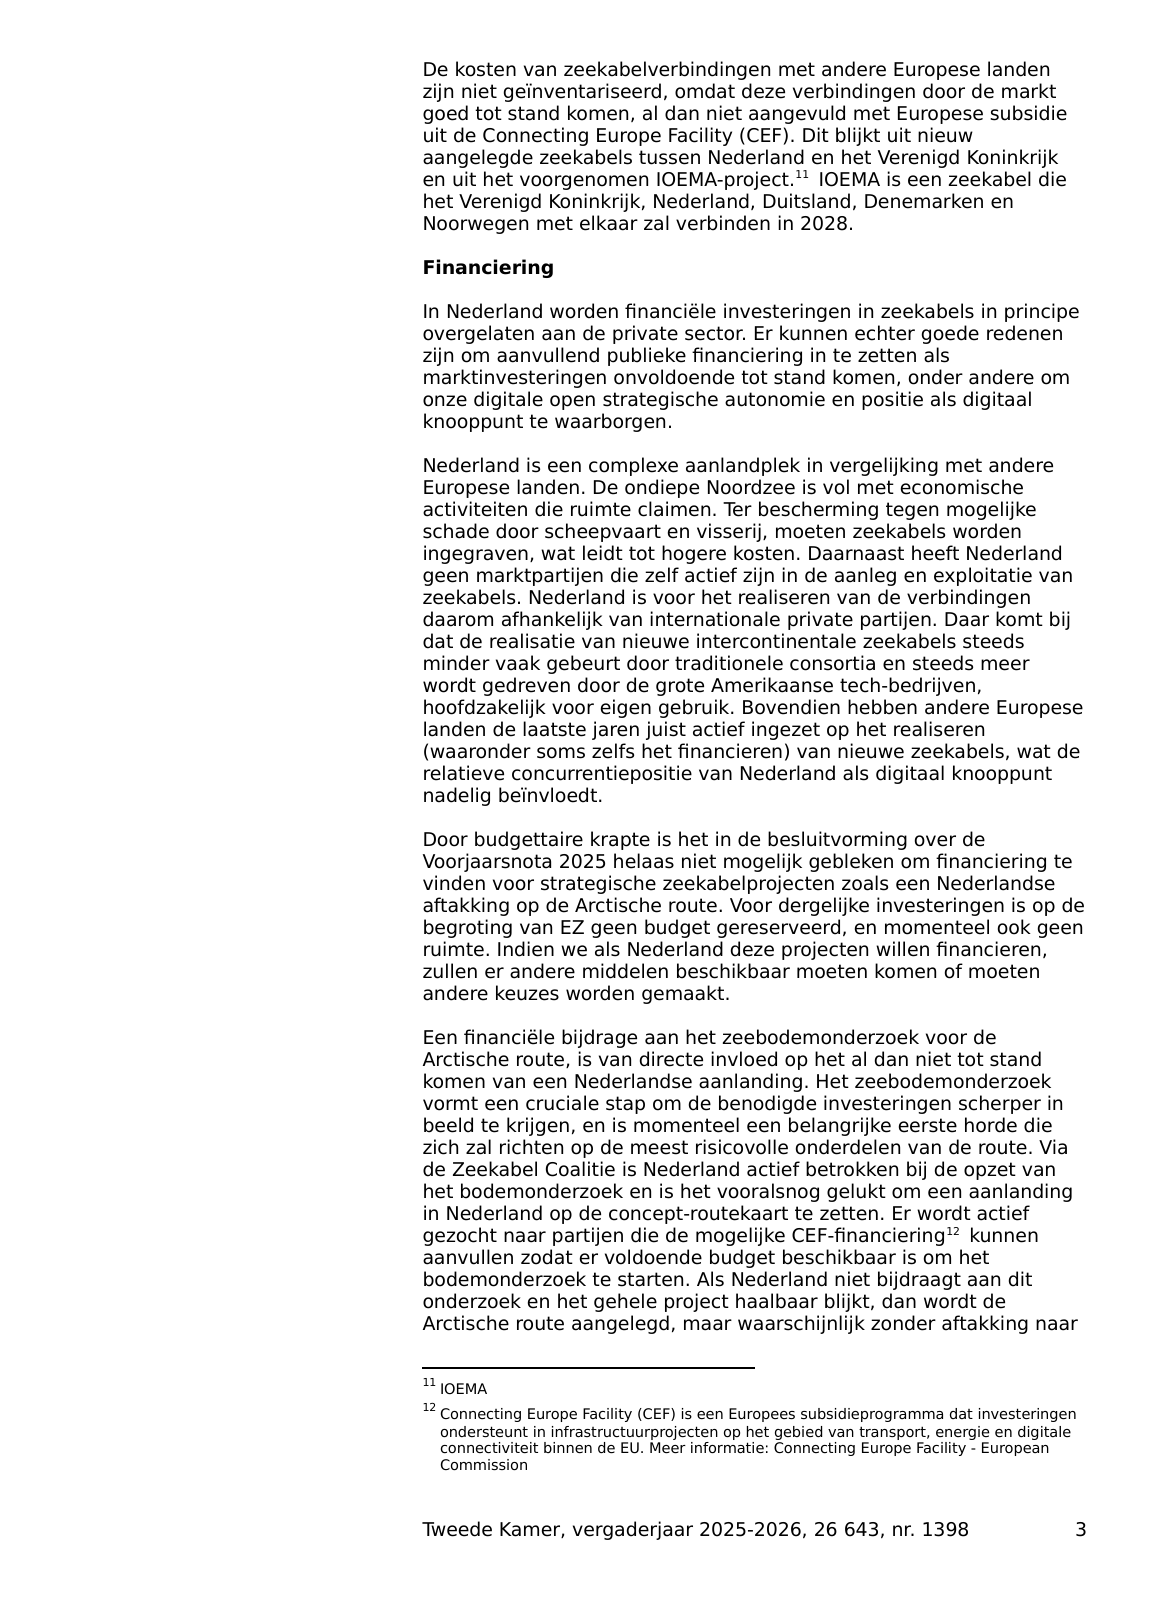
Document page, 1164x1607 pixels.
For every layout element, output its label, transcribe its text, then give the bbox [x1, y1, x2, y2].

text In Nederland worden financiële investeringen in zeekabels in principe overgelaten aan de private sector. Er kunnen echter goede redenen zijn om aanvullend publieke financiering in te zetten als marktinvesteringen onvoldoende tot stand komen, onder andere om onze digitale open strategische autonomie en positie als digitaal knooppunt te waarborgen. [422, 301, 1087, 433]
text Connecting Europe Facility (CEF) is een Europees subsidieprogramma dat investeringen ondersteunt in infrastructuurprojecten op het gebied van transport, energie en digitale connectiviteit binnen de EU. Meer informatie: Connecting Europe Facility - European Commission [422, 1402, 1087, 1474]
text Nederland is een complexe aanlandplek in vergelijking met andere Europese landen. De ondiepe Noordzee is vol met economische activiteiten die ruimte claimen. Ter bescherming tegen mogelijke schade door scheepvaart en visserij, moeten zeekabels worden ingegraven, wat leidt tot hogere kosten. Daarnaast heeft Nederland geen marktpartijen die zelf actief zijn in de aanleg en exploitatie van zeekabels. Nederland is voor het realiseren van de verbindingen daarom afhankelijk van internationale private partijen. Daar komt bij dat de realisatie van nieuwe intercontinentale zeekabels steeds minder vaak gebeurt door traditionele consortia en steeds meer wordt gedreven door de grote Amerikaanse tech-bedrijven, hoofdzakelijk voor eigen gebruik. Bovendien hebben andere Europese landen de laatste jaren juist actief ingezet op het realiseren (waaronder soms zelfs het financieren) van nieuwe zeekabels, wat de relatieve concurrentiepositie van Nederland als digitaal knooppunt nadelig beïnvloedt. [422, 455, 1087, 807]
text Een financiële bijdrage aan het zeebodemonderzoek voor de Arctische route, is van directe invloed op het al dan niet tot stand komen van een Nederlandse aanlanding. Het zeebodemonderzoek vormt een cruciale stap om de benodigde investeringen scherper in beeld te krijgen, en is momenteel een belangrijke eerste horde die zich zal richten op de meest risicovolle onderdelen van de route. Via de Zeekabel Coalitie is Nederland actief betrokken bij de opzet van het bodemonderzoek en is het vooralsnog gelukt om een aanlanding in Nederland op de concept-routekaart te zetten. Er wordt actief gezocht naar partijen die de mogelijke CEF-financiering kunnen aanvullen zodat er voldoende budget beschikbaar is om het bodemonderzoek te starten. Als Nederland niet bijdraagt aan dit onderzoek en het gehele project haalbaar blijkt, dan wordt de Arctische route aangelegd, maar waarschijnlijk zonder aftakking naar [422, 1027, 1087, 1335]
subtitle Financiering [422, 257, 1087, 279]
text De kosten van zeekabelverbindingen met andere Europese landen zijn niet geïnventariseerd, omdat deze verbindingen door de markt goed tot stand komen, al dan niet aangevuld met Europese subsidie uit de Connecting Europe Facility (CEF). Dit blijkt uit nieuw aangelegde zeekabels tussen Nederland en het Verenigd Koninkrijk en uit het voorgenomen IOEMA-project. IOEMA is een zeekabel die het Verenigd Koninkrijk, Nederland, Duitsland, Denemarken en Noorwegen met elkaar zal verbinden in 2028. [422, 59, 1087, 235]
text Door budgettaire krapte is het in de besluitvorming over de Voorjaarsnota 2025 helaas niet mogelijk gebleken om financiering te vinden voor strategische zeekabelprojecten zoals een Nederlandse aftakking op de Arctische route. Voor dergelijke investeringen is op de begroting van EZ geen budget gereserveerd, en momenteel ook geen ruimte. Indien we als Nederland deze projecten willen financieren, zullen er andere middelen beschikbaar moeten komen of moeten andere keuzes worden gemaakt. [422, 829, 1087, 1005]
text IOEMA [422, 1377, 1087, 1399]
